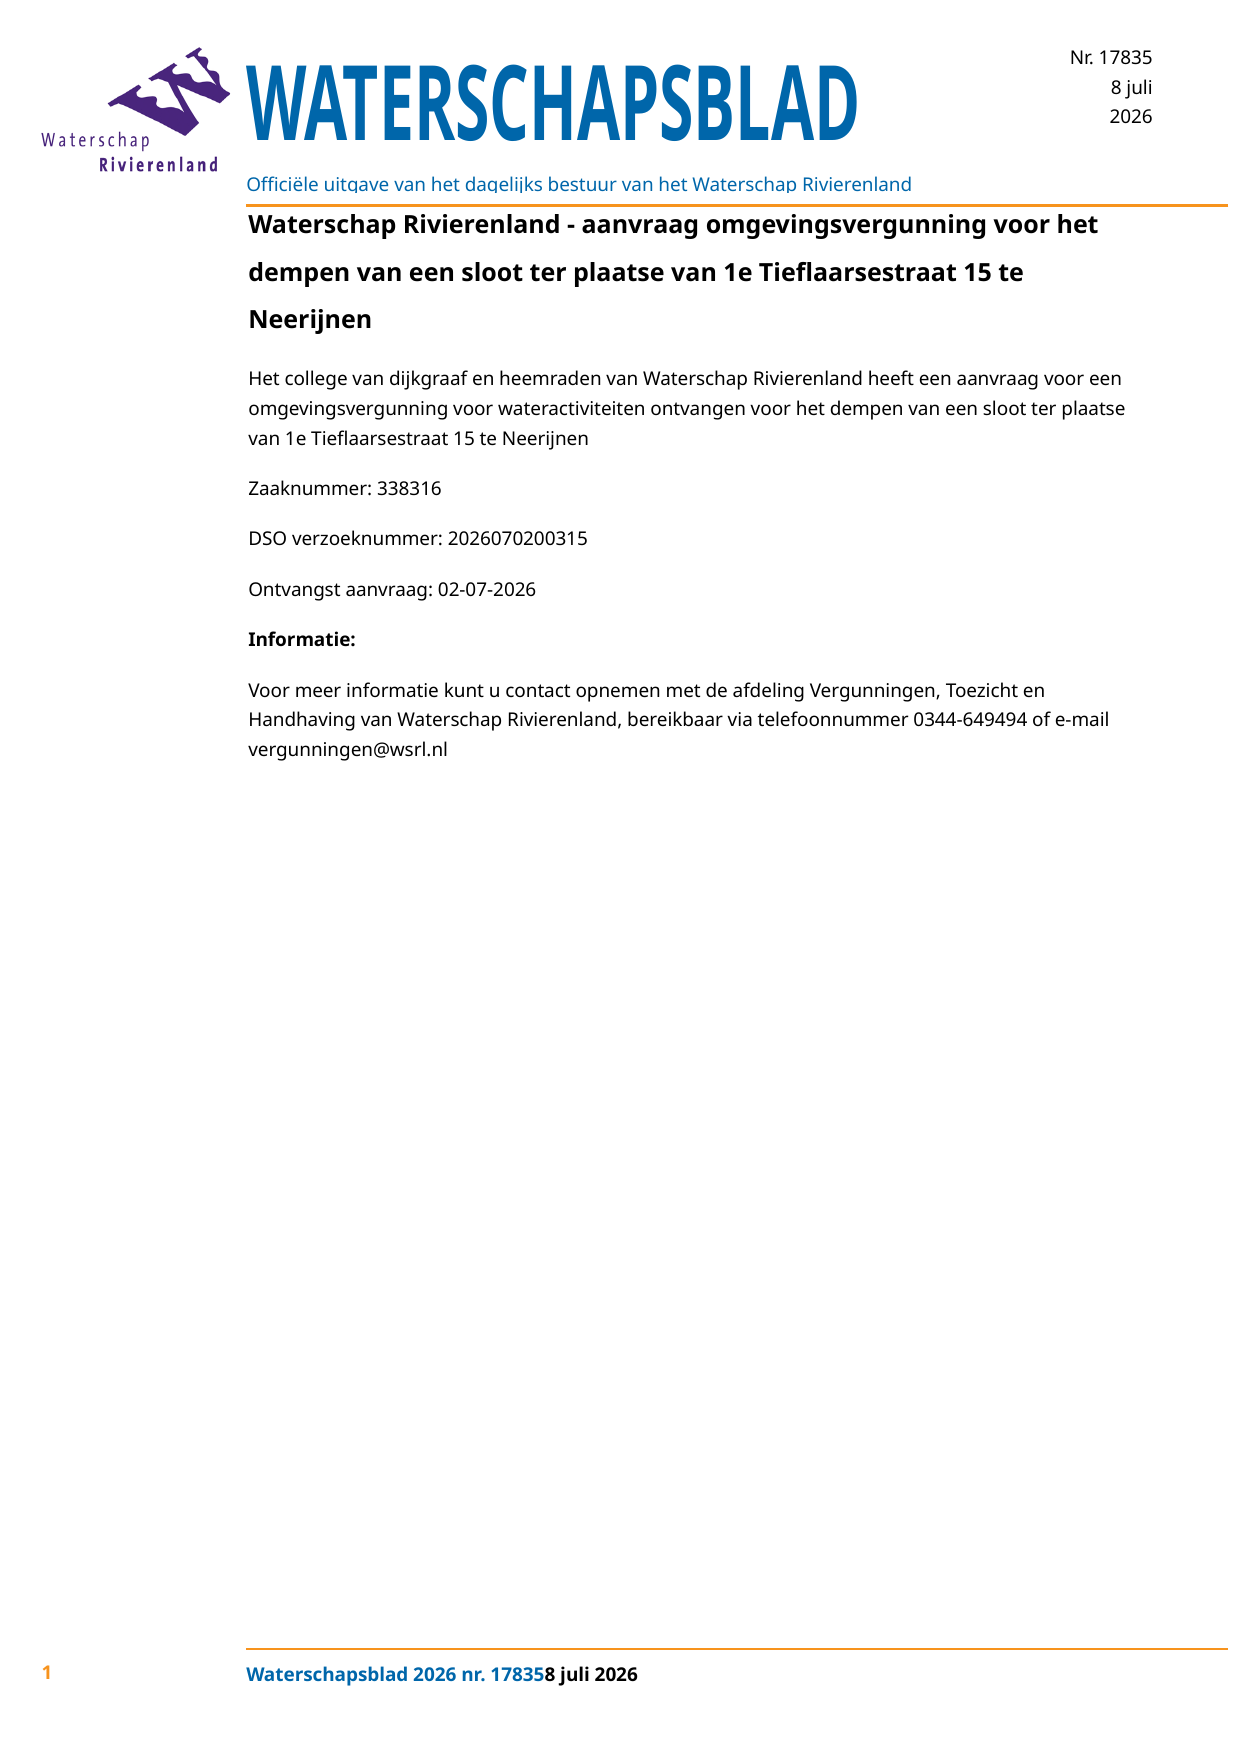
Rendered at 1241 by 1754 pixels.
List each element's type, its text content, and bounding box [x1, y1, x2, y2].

text Voor meer informatie kunt u contact opnemen met de afdeling Vergunningen, Toezicht en Handhaving van Waterschap Rivierenland, bereikbaar via telefoonnummer 0344-649494 of e-mail vergunningen@wsrl.nl [248, 677, 1152, 762]
text Informatie: [248, 626, 1152, 652]
text Zaaknummer: 338316 [248, 475, 1152, 501]
text DSO verzoeknummer: 2026070200315 [248, 526, 1152, 551]
picture [41, 47, 231, 172]
text Ontvangst aanvraag: 02-07-2026 [248, 576, 1152, 602]
text Het college van dijkgraaf en heemraden van Waterschap Rivierenland heeft een aanvraag voor een omgevingsvergunning voor wateractiviteiten ontvangen voor het dempen van een sloot ter plaatse van 1e Tieflaarsestraat 15 te Neerijnen [248, 366, 1152, 450]
text Waterschap Rivierenland - aanvraag omgevingsvergunning voor het dempen van een sloot ter plaatse van 1e Tieflaarsestraat 15 te Neerijnen [248, 207, 1152, 336]
